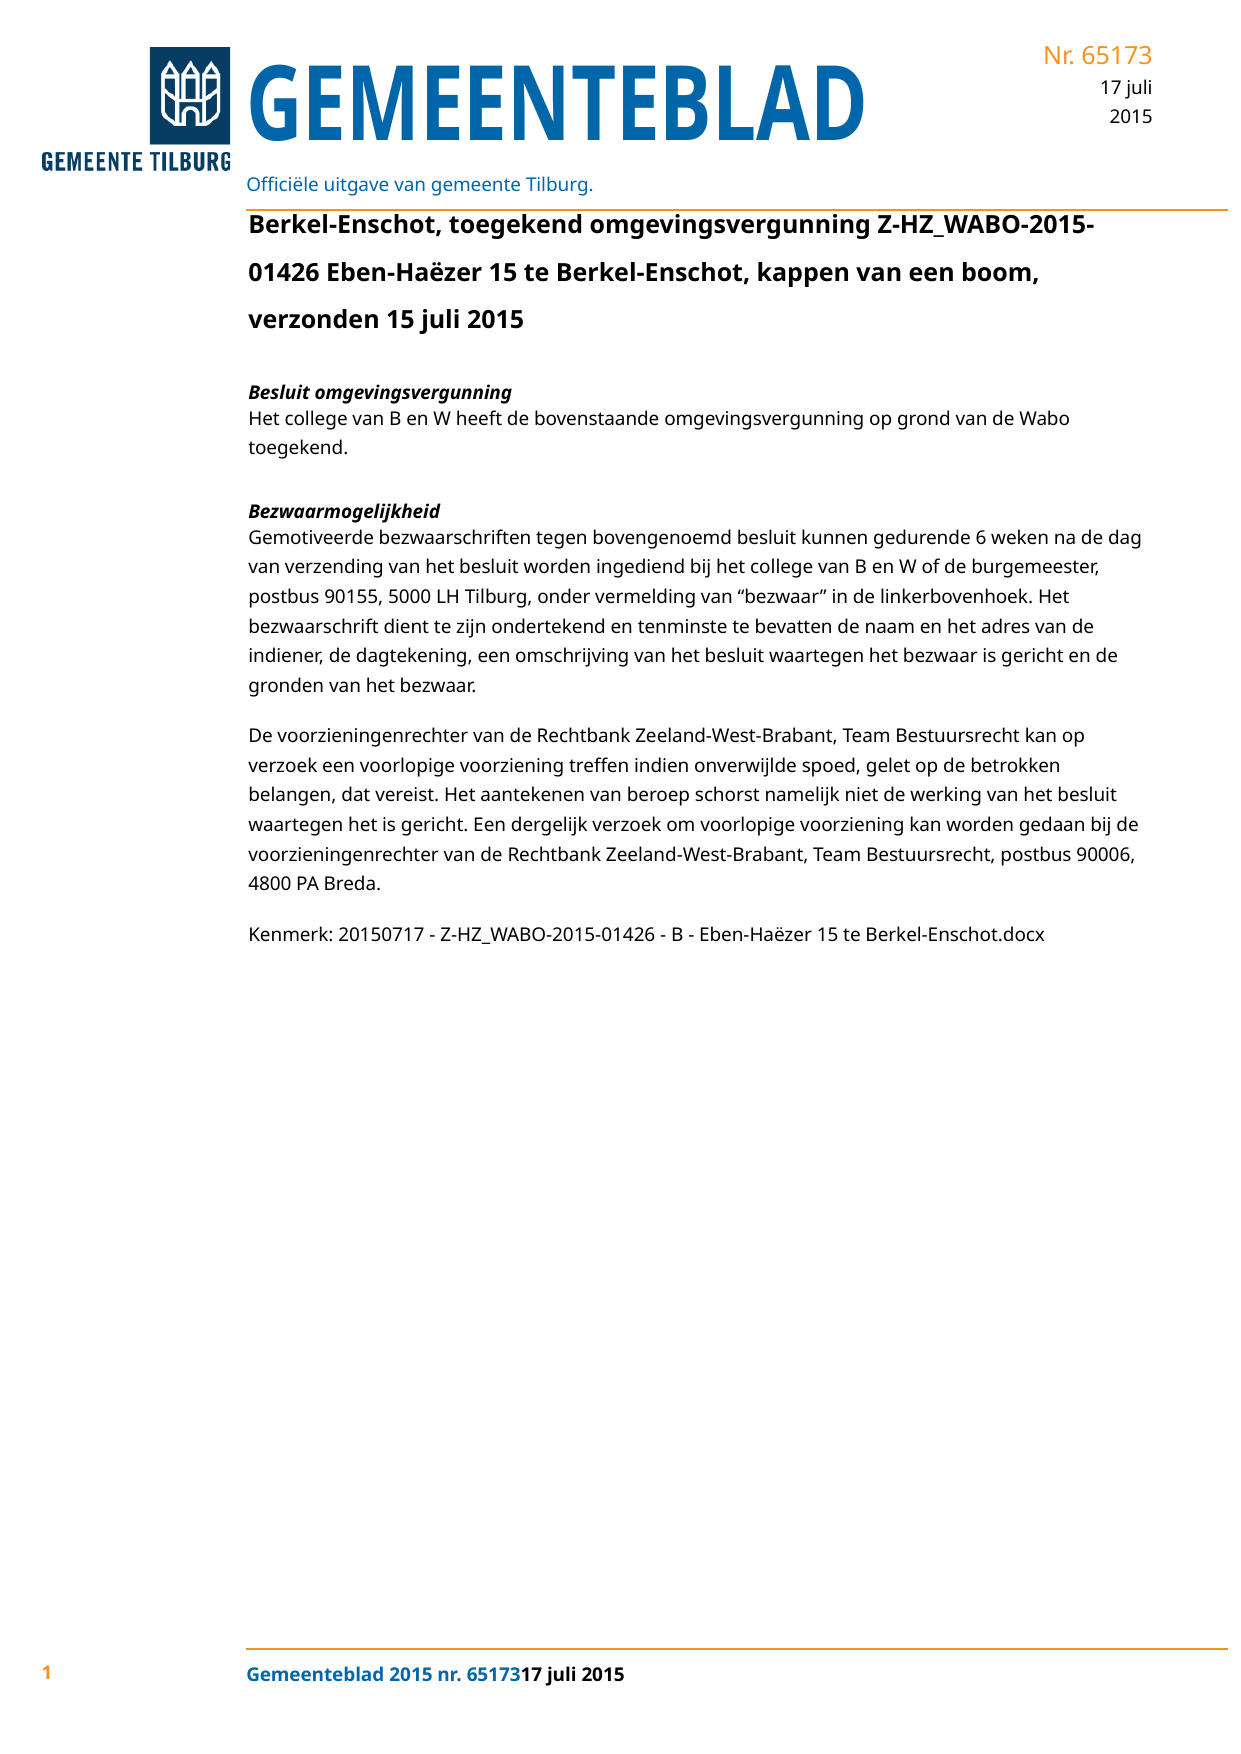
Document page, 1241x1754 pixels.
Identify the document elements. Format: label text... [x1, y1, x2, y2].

text De voorzieningenrechter van de Rechtbank Zeeland-West-Brabant, Team Bestuursrecht kan op verzoek een voorlopige voorziening treffen indien onverwijlde spoed, gelet op de betrokken belangen, dat vereist. Het aantekenen van beroep schorst namelijk niet de werking van het besluit waartegen het is gericht. Een dergelijk verzoek om voorlopige voorziening kan worden gedaan bij de voorzieningenrechter van de Rechtbank Zeeland-West-Brabant, Team Bestuursrecht, postbus 90006, 4800 PA Breda. [248, 722, 1152, 896]
text Berkel-Enschot, toegekend omgevingsvergunning Z-HZ_WABO-2015-01426 Eben-Haëzer 15 te Berkel-Enschot, kappen van een boom, verzonden 15 juli 2015 [248, 211, 1152, 336]
text Het college van B en W heeft de bovenstaande omgevingsvergunning op grond van de Wabo toegekend. [248, 405, 1152, 460]
text Gemotiveerde bezwaarschriften tegen bovengenoemd besluit kunnen gedurende 6 weken na de dag van verzending van het besluit worden ingediend bij het college van B en W of de burgemeester, postbus 90155, 5000 LH Tilburg, onder vermelding van “bezwaar” in de linkerbovenhoek. Het bezwaarschrift dient te zijn ondertekend en tenminste te bevatten de naam en het adres van de indiener, de dagtekening, een omschrijving van het besluit waartegen het bezwaar is gericht en de gronden van het bezwaar. [248, 524, 1152, 698]
text Bezwaarmogelijkheid [248, 498, 1152, 524]
text Kenmerk: 20150717 - Z-HZ_WABO-2015-01426 - B - Eben-Haëzer 15 te Berkel-Enschot.docx [248, 921, 1152, 946]
picture [41, 47, 231, 172]
text Besluit omgevingsvergunning [248, 379, 1152, 405]
